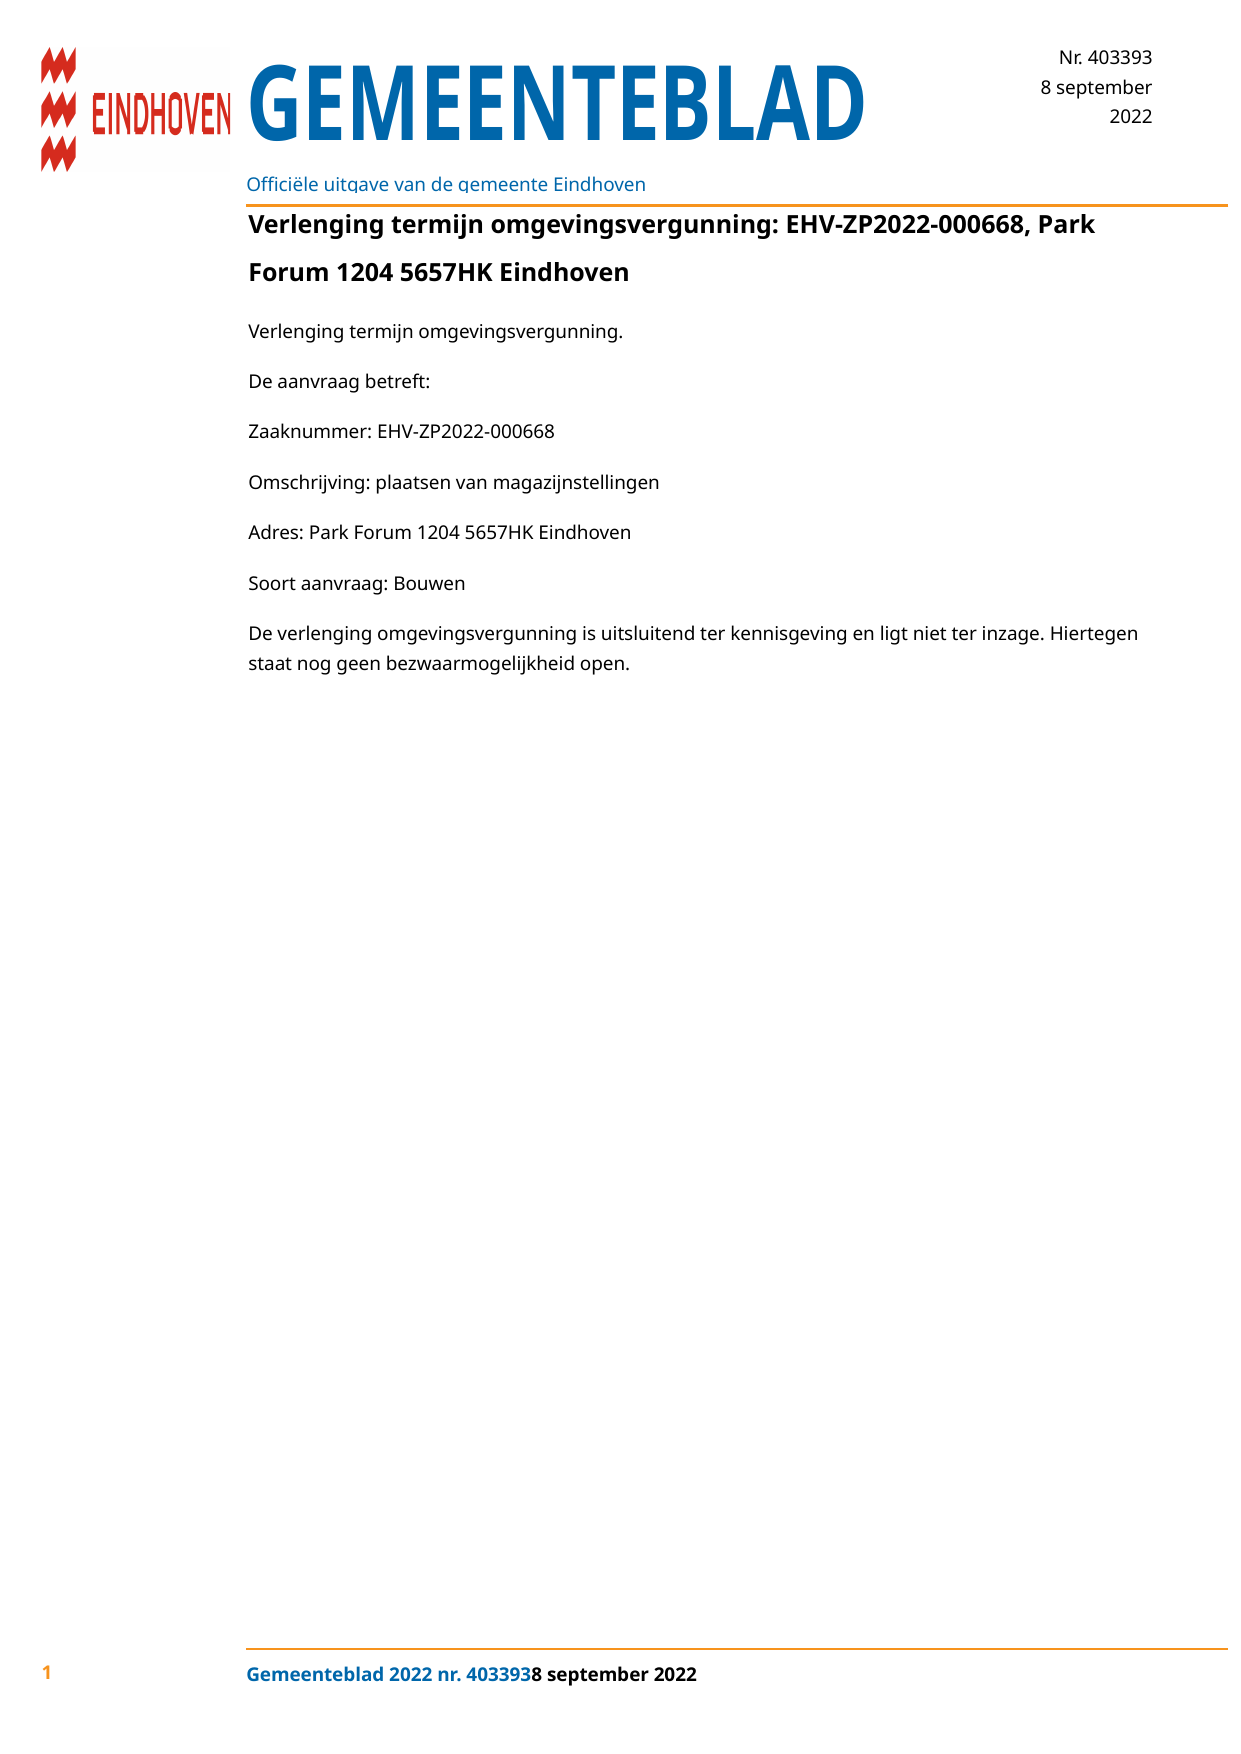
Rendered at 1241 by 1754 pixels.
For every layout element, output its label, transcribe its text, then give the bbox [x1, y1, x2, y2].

text Soort aanvraag: Bouwen [248, 570, 1152, 596]
text Adres: Park Forum 1204 5657HK Eindhoven [248, 519, 1152, 545]
text Omschrijving: plaatsen van magazijnstellingen [248, 469, 1152, 495]
text De aanvraag betreft: [248, 368, 1152, 394]
text De verlenging omgevingsvergunning is uitsluitend ter kennisgeving en ligt niet ter inzage. Hiertegen staat nog geen bezwaarmogelijkheid open. [248, 620, 1152, 676]
text Zaaknummer: EHV-ZP2022-000668 [248, 419, 1152, 444]
picture [41, 47, 231, 172]
text Verlenging termijn omgevingsvergunning. [248, 318, 1152, 344]
text Verlenging termijn omgevingsvergunning: EHV-ZP2022-000668, Park Forum 1204 5657HK Eindhoven [248, 207, 1152, 288]
